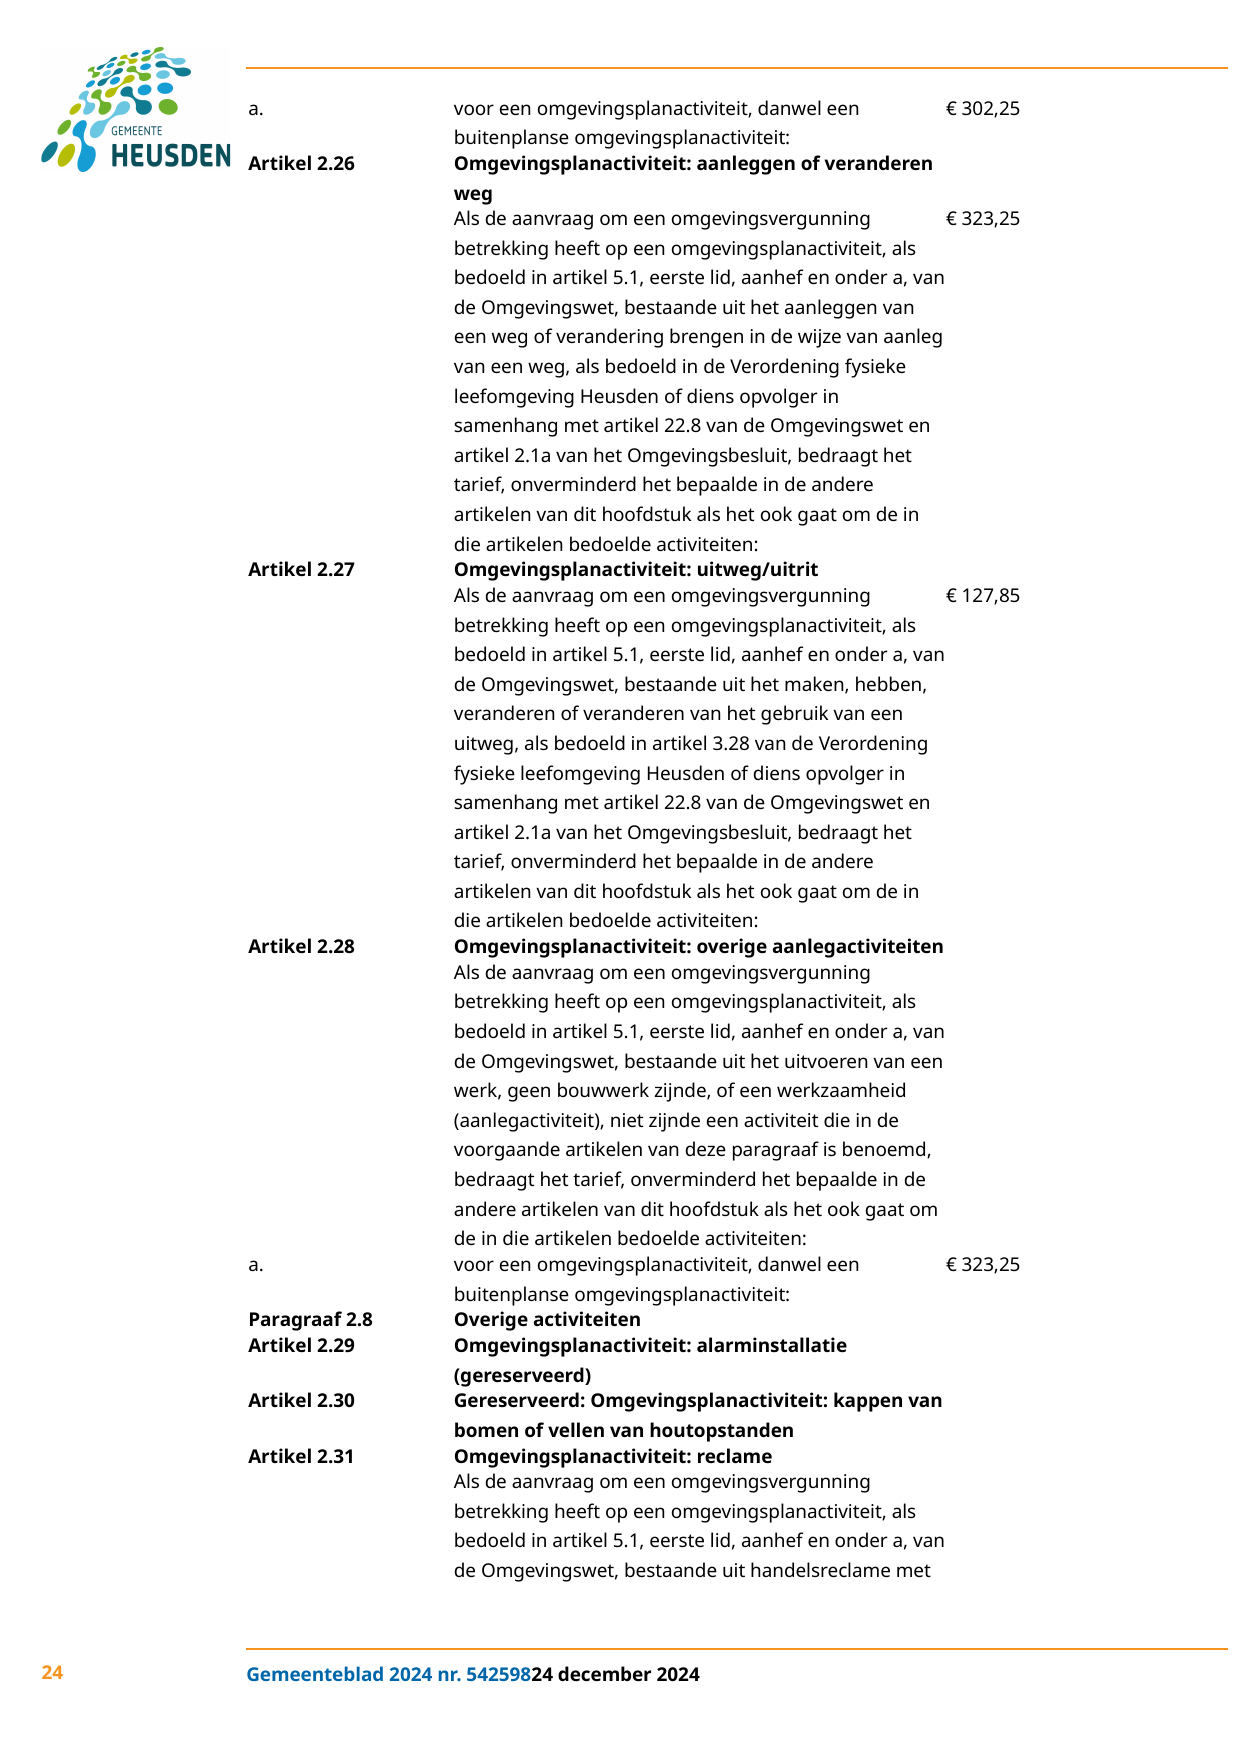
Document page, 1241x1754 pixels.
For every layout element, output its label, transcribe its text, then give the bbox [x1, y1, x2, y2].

table_cell Omgevingsplanactiviteit: alarminstallatie (gereserveerd) [454, 1332, 946, 1387]
table_cell [946, 934, 1152, 959]
table_cell a. [248, 1251, 454, 1306]
table_cell Artikel 2.28 [248, 934, 454, 959]
table_cell Artikel 2.27 [248, 557, 454, 582]
table_cell Omgevingsplanactiviteit: reclame [454, 1443, 946, 1468]
picture [41, 47, 231, 172]
table_cell Als de aanvraag om een omgevingsvergunning betrekking heeft op een omgevingsplanactiviteit, als bedoeld in artikel 5.1, eerste lid, aanhef en onder a, van de Omgevingswet, bestaande uit het uitvoeren van een werk, geen bouwwerk zijnde, of een werkzaamheid (aanlegactiviteit), niet zijnde een activiteit die in de voorgaande artikelen van deze paragraaf is benoemd, bedraagt het tarief, onverminderd het bepaalde in de andere artikelen van dit hoofdstuk als het ook gaat om de in die artikelen bedoelde activiteiten: [454, 959, 946, 1251]
table_cell Gereserveerd: Omgevingsplanactiviteit: kappen van bomen of vellen van houtopstanden [454, 1388, 946, 1443]
table_cell a. [248, 95, 454, 150]
table_cell Artikel 2.29 [248, 1332, 454, 1387]
table_cell [248, 205, 454, 557]
table_cell € 323,25 [946, 1251, 1152, 1306]
table_cell [946, 1469, 1152, 1583]
table_cell Omgevingsplanactiviteit: overige aanlegactiviteiten [454, 934, 946, 959]
table_cell Omgevingsplanactiviteit: uitweg/uitrit [454, 557, 946, 582]
table_cell Overige activiteiten [454, 1306, 946, 1332]
table_cell Als de aanvraag om een omgevingsvergunning betrekking heeft op een omgevingsplanactiviteit, als bedoeld in artikel 5.1, eerste lid, aanhef en onder a, van de Omgevingswet, bestaande uit het maken, hebben, veranderen of veranderen van het gebruik van een uitweg, als bedoeld in artikel 3.28 van de Verordening fysieke leefomgeving Heusden of diens opvolger in samenhang met artikel 22.8 van de Omgevingswet en artikel 2.1a van het Omgevingsbesluit, bedraagt het tarief, onverminderd het bepaalde in de andere artikelen van dit hoofdstuk als het ook gaat om de in die artikelen bedoelde activiteiten: [454, 582, 946, 933]
table_cell Paragraaf 2.8 [248, 1306, 454, 1332]
table_cell Als de aanvraag om een omgevingsvergunning betrekking heeft op een omgevingsplanactiviteit, als bedoeld in artikel 5.1, eerste lid, aanhef en onder a, van de Omgevingswet, bestaande uit het aanleggen van een weg of verandering brengen in de wijze van aanleg van een weg, als bedoeld in de Verordening fysieke leefomgeving Heusden of diens opvolger in samenhang met artikel 22.8 van de Omgevingswet en artikel 2.1a van het Omgevingsbesluit, bedraagt het tarief, onverminderd het bepaalde in de andere artikelen van dit hoofdstuk als het ook gaat om de in die artikelen bedoelde activiteiten: [454, 205, 946, 557]
table_cell Omgevingsplanactiviteit: aanleggen of veranderen weg [454, 150, 946, 205]
table_cell Artikel 2.30 [248, 1388, 454, 1443]
table_cell [946, 1443, 1152, 1468]
table_cell € 323,25 [946, 205, 1152, 557]
table_cell [946, 557, 1152, 582]
table_cell [946, 150, 1152, 205]
table_cell [248, 959, 454, 1251]
table_cell [946, 959, 1152, 1251]
table_cell [946, 1306, 1152, 1332]
table_cell [248, 582, 454, 933]
table_cell Artikel 2.31 [248, 1443, 454, 1468]
table_cell [946, 1332, 1152, 1387]
table_cell € 127,85 [946, 582, 1152, 933]
table_cell € 302,25 [946, 95, 1152, 150]
table_cell Als de aanvraag om een omgevingsvergunning betrekking heeft op een omgevingsplanactiviteit, als bedoeld in artikel 5.1, eerste lid, aanhef en onder a, van de Omgevingswet, bestaande uit handelsreclame met [454, 1469, 946, 1583]
table_cell [248, 1469, 454, 1583]
table_cell voor een omgevingsplanactiviteit, danwel een buitenplanse omgevingsplanactiviteit: [454, 95, 946, 150]
table_cell [946, 1388, 1152, 1443]
table_cell Artikel 2.26 [248, 150, 454, 205]
table_cell voor een omgevingsplanactiviteit, danwel een buitenplanse omgevingsplanactiviteit: [454, 1251, 946, 1306]
